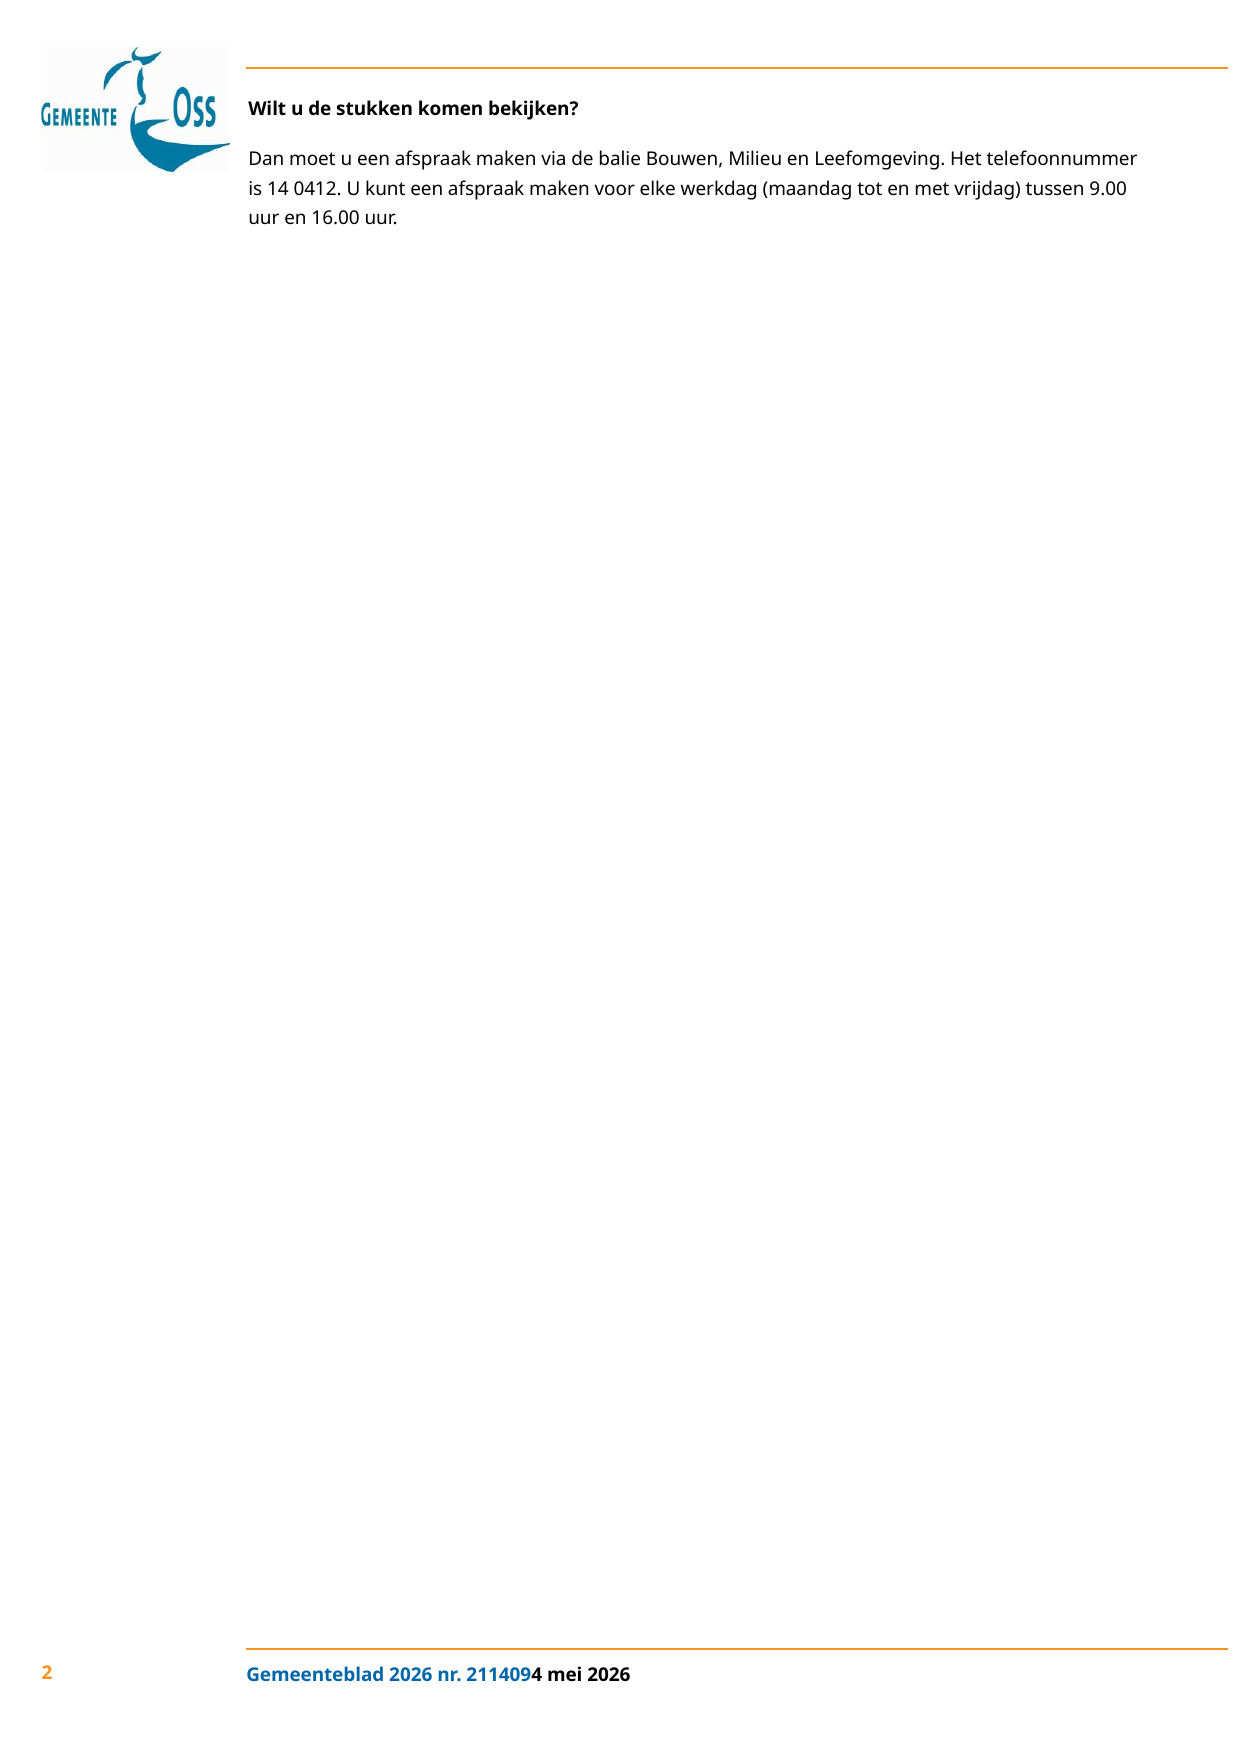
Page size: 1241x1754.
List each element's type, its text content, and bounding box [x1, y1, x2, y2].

picture [41, 47, 231, 172]
text Dan moet u een afspraak maken via de balie Bouwen, Milieu en Leefomgeving. Het telefoonnummer is 14 0412. U kunt een afspraak maken voor elke werkdag (maandag tot en met vrijdag) tussen 9.00 uur en 16.00 uur. [248, 145, 1152, 230]
text Wilt u de stukken komen bekijken? [248, 95, 1152, 121]
